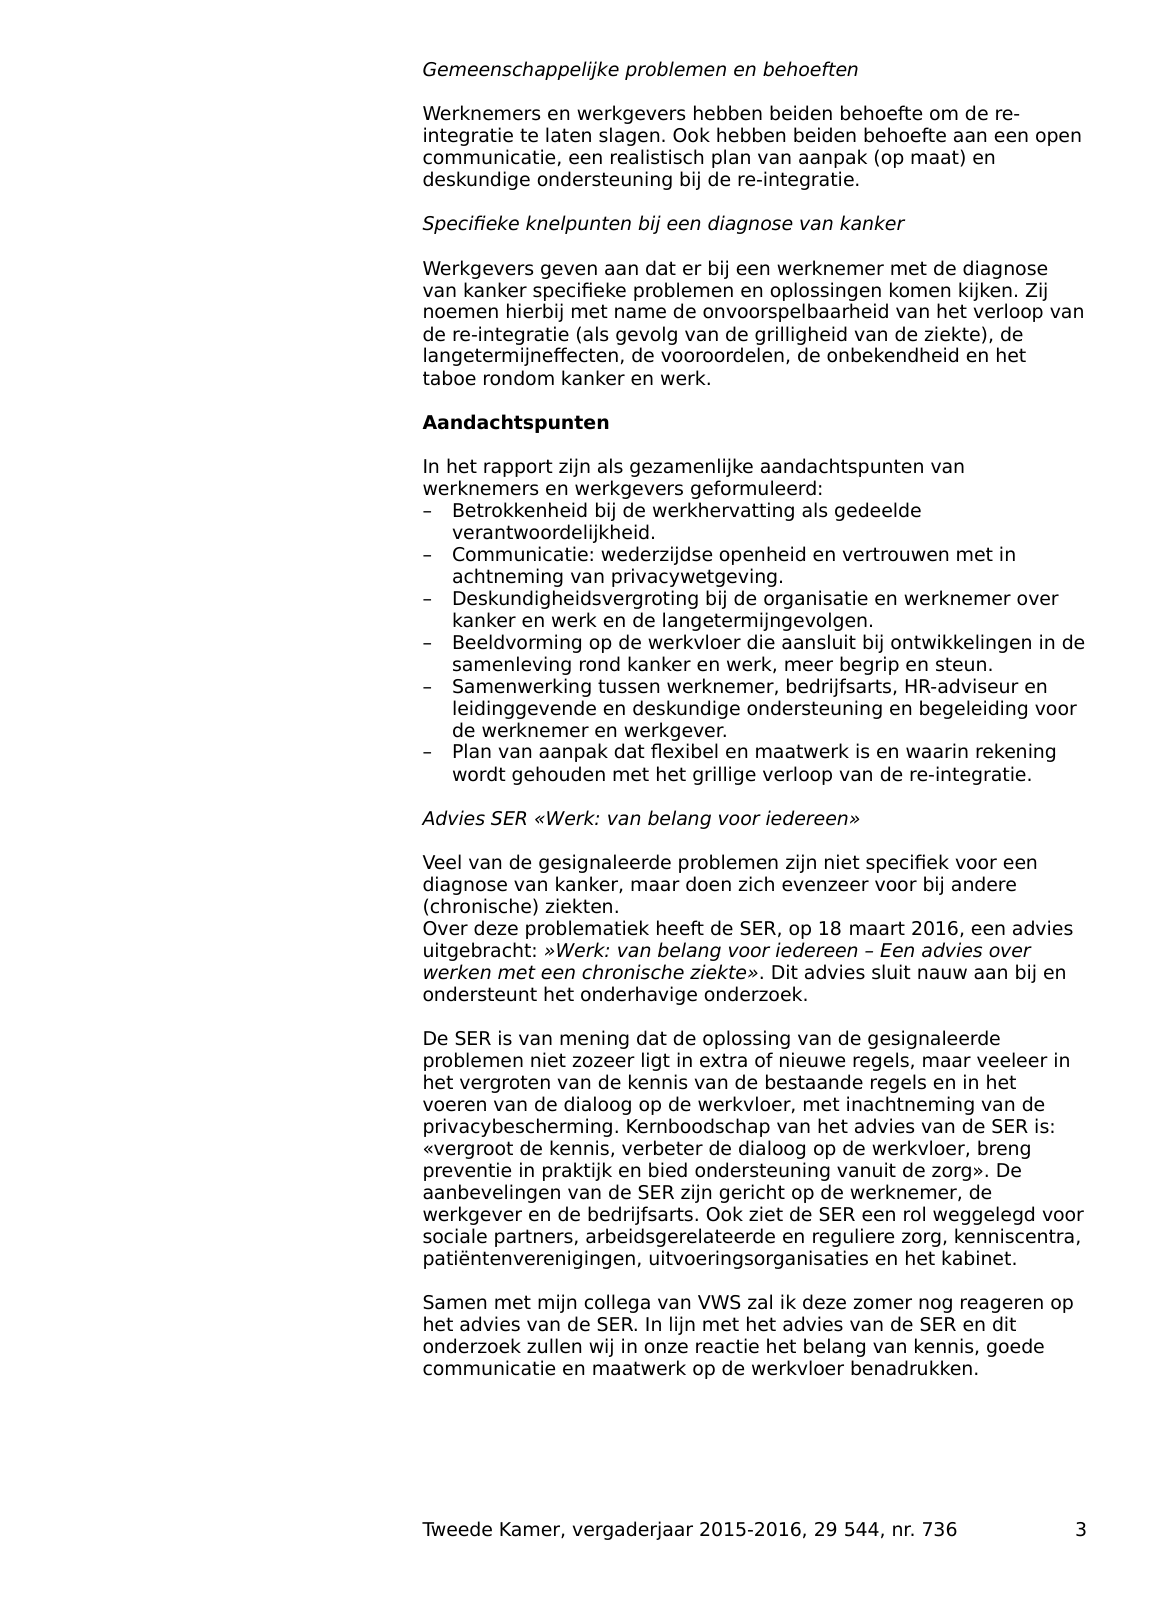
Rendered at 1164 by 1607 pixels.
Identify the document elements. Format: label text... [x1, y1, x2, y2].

text Werkgevers geven aan dat er bij een werknemer met de diagnose van kanker specifieke problemen en oplossingen komen kijken. Zij noemen hierbij met name de onvoorspelbaarheid van het verloop van de re-integratie (als gevolg van de grilligheid van de ziekte), de langetermijneffecten, de vooroordelen, de onbekendheid en het taboe rondom kanker en werk. [422, 257, 1087, 389]
text – Betrokkenheid bij de werkhervatting als gedeelde verantwoordelijkheid. [422, 500, 1087, 544]
subtitle Gemeenschappelijke problemen en behoeften [422, 59, 1087, 81]
text – Samenwerking tussen werknemer, bedrijfsarts, HR-adviseur en leidinggevende en deskundige ondersteuning en begeleiding voor de werknemer en werkgever. [422, 676, 1087, 741]
text – Beeldvorming op de werkvloer die aansluit bij ontwikkelingen in de samenleving rond kanker en werk, meer begrip en steun. [422, 632, 1087, 676]
text Veel van de gesignaleerde problemen zijn niet specifiek voor een diagnose van kanker, maar doen zich evenzeer voor bij andere (chronische) ziekten. [422, 852, 1087, 918]
text Samen met mijn collega van VWS zal ik deze zomer nog reageren op het advies van de SER. In lijn met het advies van de SER en dit onderzoek zullen wij in onze reactie het belang van kennis, goede communicatie en maatwerk op de werkvloer benadrukken. [422, 1292, 1087, 1380]
text In het rapport zijn als gezamenlijke aandachtspunten van werknemers en werkgevers geformuleerd: [422, 456, 1087, 500]
text – Plan van aanpak dat flexibel en maatwerk is en waarin rekening wordt gehouden met het grillige verloop van de re-integratie. [422, 741, 1087, 785]
text De SER is van mening dat de oplossing van de gesignaleerde problemen niet zozeer ligt in extra of nieuwe regels, maar veeleer in het vergroten van de kennis van de bestaande regels en in het voeren van de dialoog op de werkvloer, met inachtneming van de privacybescherming. Kernboodschap van het advies van de SER is: «vergroot de kennis, verbeter de dialoog op de werkvloer, breng preventie in praktijk en bied ondersteuning vanuit de zorg». De aanbevelingen van de SER zijn gericht op de werknemer, de werkgever en de bedrijfsarts. Ook ziet de SER een rol weggelegd voor sociale partners, arbeidsgerelateerde en reguliere zorg, kenniscentra, patiëntenverenigingen, uitvoeringsorganisaties en het kabinet. [422, 1028, 1087, 1269]
text – Communicatie: wederzijdse openheid en vertrouwen met in achtneming van privacywetgeving. [422, 544, 1087, 588]
text Werknemers en werkgevers hebben beiden behoefte om de re-integratie te laten slagen. Ook hebben beiden behoefte aan een open communicatie, een realistisch plan van aanpak (op maat) en deskundige ondersteuning bij de re-integratie. [422, 103, 1087, 191]
subtitle Specifieke knelpunten bij een diagnose van kanker [422, 213, 1087, 235]
text Over deze problematiek heeft de SER, op 18 maart 2016, een advies uitgebracht: »Werk: van belang voor iedereen – Een advies over werken met een chronische ziekte». Dit advies sluit nauw aan bij en ondersteunt het onderhavige onderzoek. [422, 918, 1087, 1006]
text – Deskundigheidsvergroting bij de organisatie en werknemer over kanker en werk en de langetermijngevolgen. [422, 588, 1087, 632]
subtitle Aandachtspunten [422, 412, 1087, 433]
subtitle Advies SER «Werk: van belang voor iedereen» [422, 808, 1087, 829]
